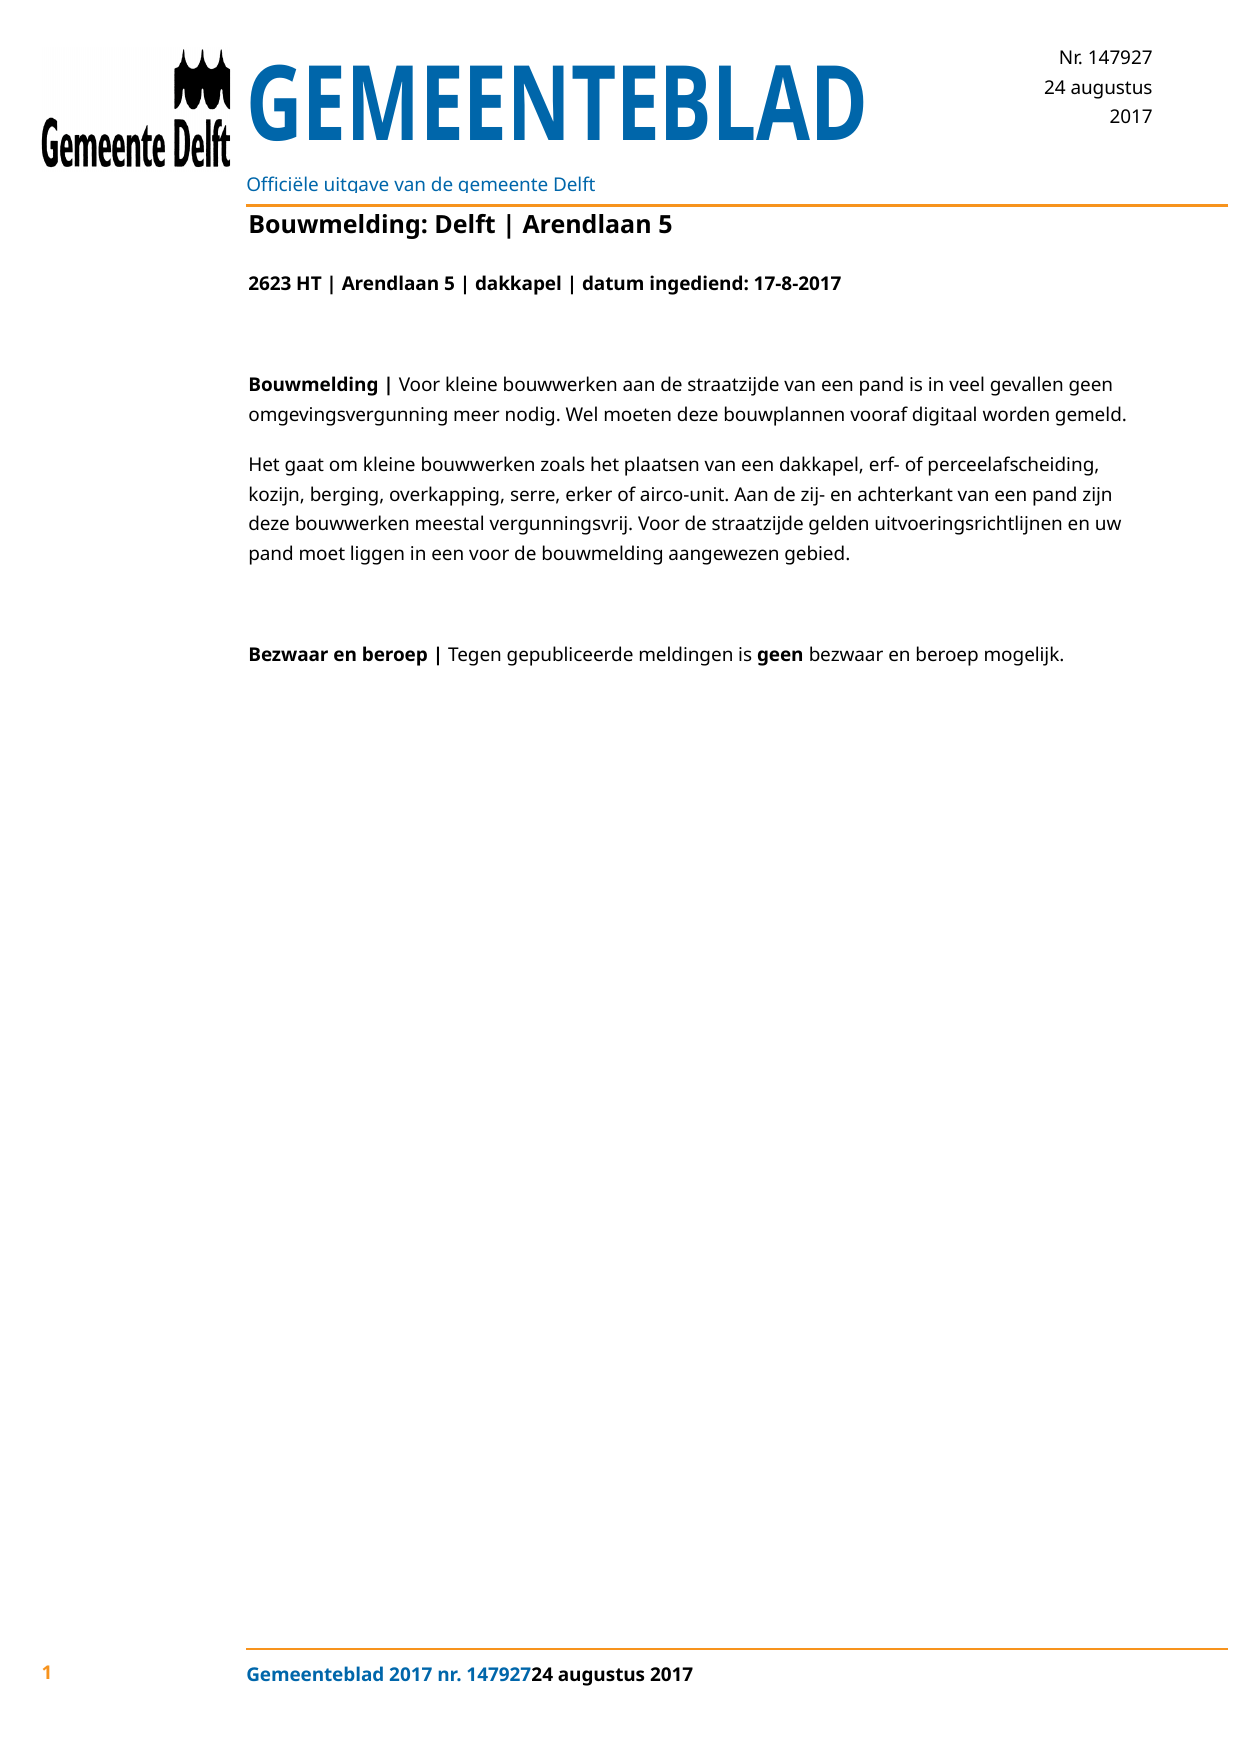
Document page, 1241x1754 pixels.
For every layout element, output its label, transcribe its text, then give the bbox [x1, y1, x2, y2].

text 2623 HT | Arendlaan 5 | dakkapel | datum ingediend: 17-8-2017 [248, 270, 1152, 296]
picture [41, 47, 231, 172]
text Het gaat om kleine bouwwerken zoals het plaatsen van een dakkapel, erf- of perceelafscheiding, kozijn, berging, overkapping, serre, erker of airco-unit. Aan de zij- en achterkant van een pand zijn deze bouwwerken meestal vergunningsvrij. Voor de straatzijde gelden uitvoeringsrichtlijnen en uw pand moet liggen in een voor de bouwmelding aangewezen gebied. [248, 451, 1152, 566]
text Bouwmelding: Delft | Arendlaan 5 [248, 207, 1152, 241]
text Bouwmelding | Voor kleine bouwwerken aan de straatzijde van een pand is in veel gevallen geen omgevingsvergunning meer nodig. Wel moeten deze bouwplannen vooraf digitaal worden gemeld. [248, 371, 1152, 426]
text Bezwaar en beroep | Tegen gepubliceerde meldingen is geen bezwaar en beroep mogelijk. [248, 641, 1152, 666]
